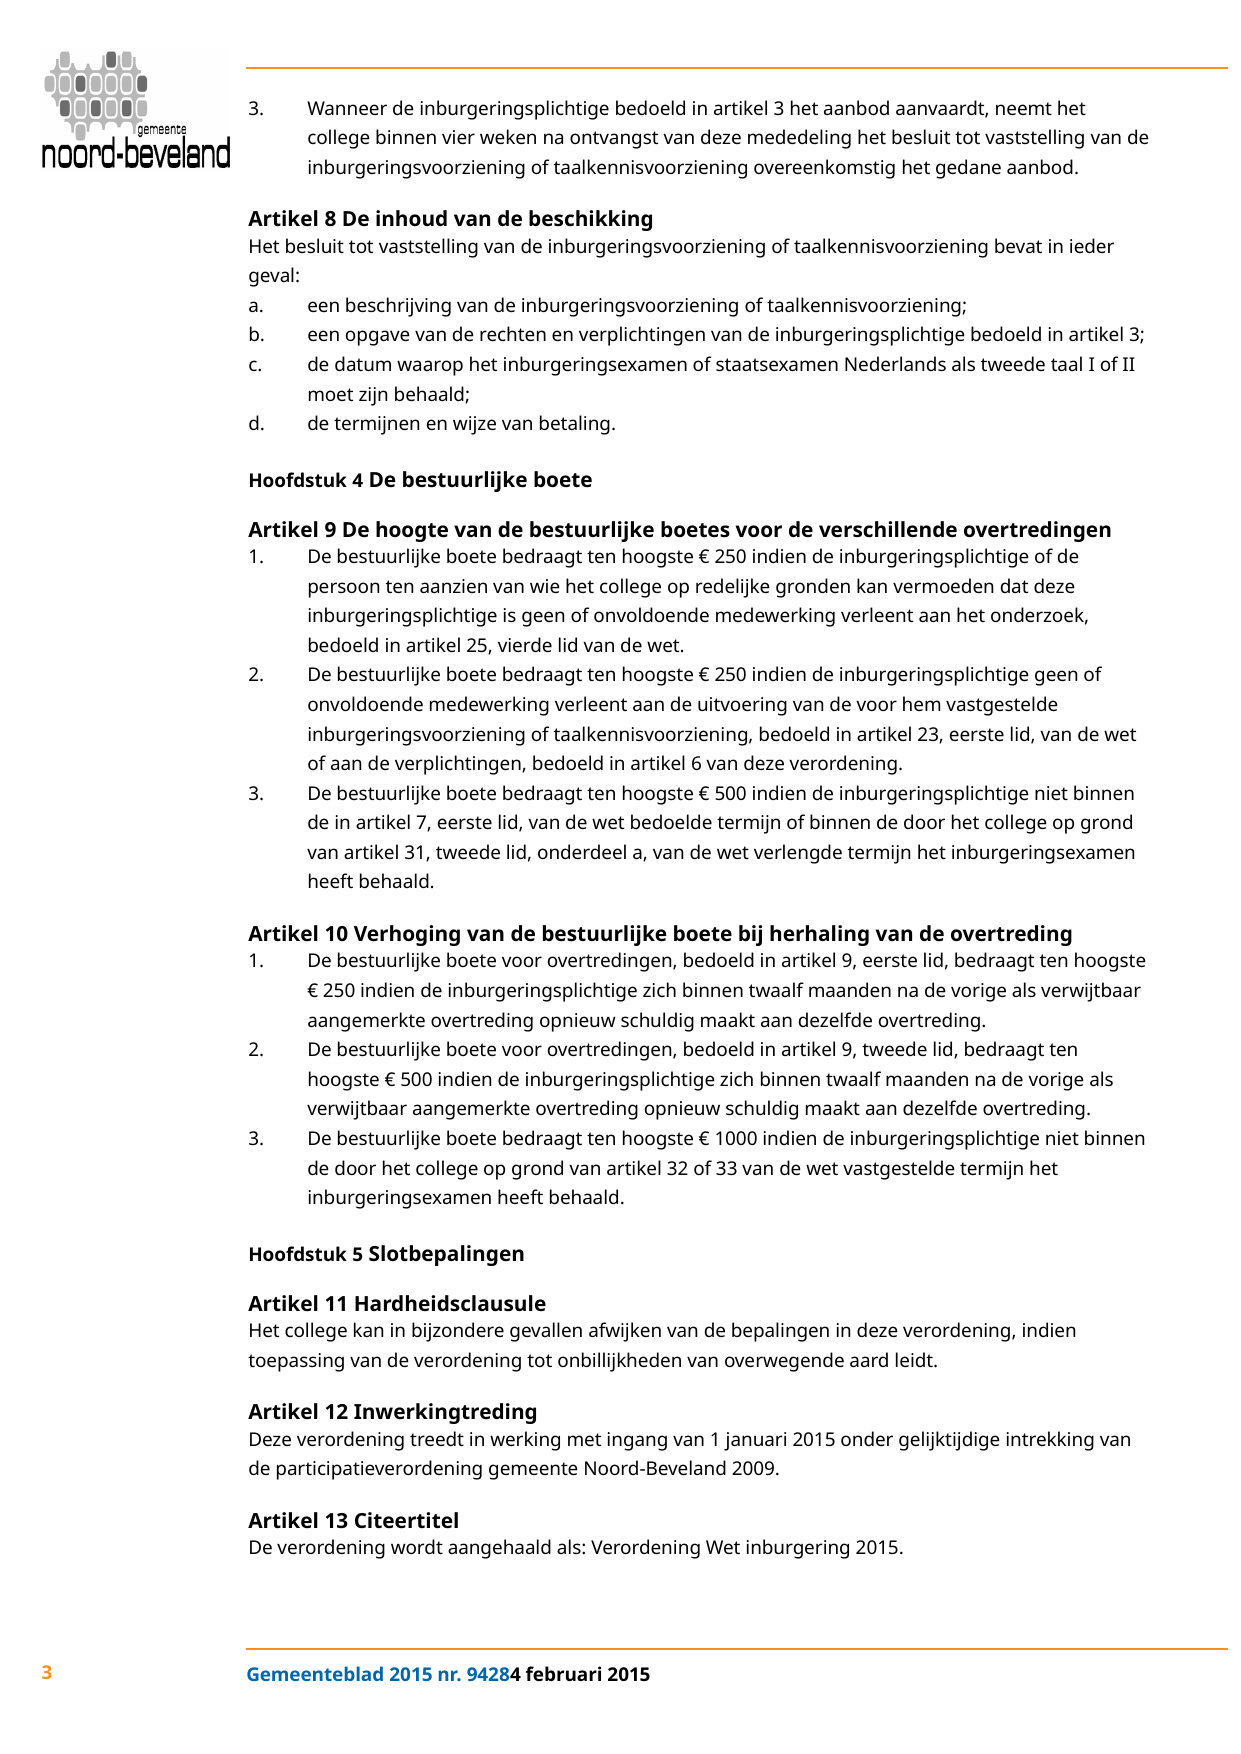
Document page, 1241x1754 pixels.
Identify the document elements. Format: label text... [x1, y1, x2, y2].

text De verordening wordt aangehaald als: Verordening Wet inburgering 2015. [248, 1534, 1152, 1560]
text Artikel 11 Hardheidsclausule [248, 1289, 1152, 1317]
text Deze verordening treedt in werking met ingang van 1 januari 2015 onder gelijktijdige intrekking van de participatieverordening gemeente Noord-Beveland 2009. [248, 1426, 1152, 1481]
text Het besluit tot vaststelling van de inburgeringsvoorziening of taalkennisvoorziening bevat in ieder geval: [248, 233, 1152, 288]
list De bestuurlijke boete bedraagt ten hoogste € 250 indien de inburgeringsplichtige geen of onvoldoende medewerking verleent aan de uitvoering van de voor hem vastgestelde inburgeringsvoorziening of taalkennisvoorziening, bedoeld in artikel 23, eerste lid, van de wet of aan de verplichtingen, bedoeld in artikel 6 van deze verordening. [248, 662, 1152, 776]
list de termijnen en wijze van betaling. [248, 410, 1152, 436]
list De bestuurlijke boete bedraagt ten hoogste € 250 indien de inburgeringsplichtige of de persoon ten aanzien van wie het college op redelijke gronden kan vermoeden dat deze inburgeringsplichtige is geen of onvoldoende medewerking verleent aan het onderzoek, bedoeld in artikel 25, vierde lid van de wet. [248, 543, 1152, 658]
text Artikel 9 De hoogte van de bestuurlijke boetes voor de verschillende overtredingen [248, 515, 1152, 543]
text Het college kan in bijzondere gevallen afwijken van de bepalingen in deze verordening, indien toepassing van de verordening tot onbillijkheden van overwegende aard leidt. [248, 1317, 1152, 1373]
list De bestuurlijke boete bedraagt ten hoogste € 1000 indien de inburgeringsplichtige niet binnen de door het college op grond van artikel 32 of 33 van de wet vastgestelde termijn het inburgeringsexamen heeft behaald. [248, 1125, 1152, 1210]
picture [41, 47, 231, 172]
text Artikel 13 Citeertitel [248, 1506, 1152, 1534]
text Artikel 12 Inwerkingtreding [248, 1397, 1152, 1426]
text Hoofdstuk 5 Slotbepalingen [248, 1239, 1152, 1268]
list een beschrijving van de inburgeringsvoorziening of taalkennisvoorziening; [248, 292, 1152, 318]
list De bestuurlijke boete bedraagt ten hoogste € 500 indien de inburgeringsplichtige niet binnen de in artikel 7, eerste lid, van de wet bedoelde termijn of binnen de door het college op grond van artikel 31, tweede lid, onderdeel a, van de wet verlengde termijn het inburgeringsexamen heeft behaald. [248, 780, 1152, 894]
list De bestuurlijke boete voor overtredingen, bedoeld in artikel 9, eerste lid, bedraagt ten hoogste € 250 indien de inburgeringsplichtige zich binnen twaalf maanden na de vorige als verwijtbaar aangemerkte overtreding opnieuw schuldig maakt aan dezelfde overtreding. [248, 948, 1152, 1032]
list Wanneer de inburgeringsplichtige bedoeld in artikel 3 het aanbod aanvaardt, neemt het college binnen vier weken na ontvangst van deze mededeling het besluit tot vaststelling van de inburgeringsvoorziening of taalkennisvoorziening overeenkomstig het gedane aanbod. [248, 95, 1152, 180]
text Artikel 8 De inhoud van de beschikking [248, 204, 1152, 233]
text Hoofdstuk 4 De bestuurlijke boete [248, 466, 1152, 494]
list een opgave van de rechten en verplichtingen van de inburgeringsplichtige bedoeld in artikel 3; [248, 322, 1152, 347]
list de datum waarop het inburgeringsexamen of staatsexamen Nederlands als tweede taal I of II moet zijn behaald; [248, 351, 1152, 406]
text Artikel 10 Verhoging van de bestuurlijke boete bij herhaling van de overtreding [248, 919, 1152, 948]
list De bestuurlijke boete voor overtredingen, bedoeld in artikel 9, tweede lid, bedraagt ten hoogste € 500 indien de inburgeringsplichtige zich binnen twaalf maanden na de vorige als verwijtbaar aangemerkte overtreding opnieuw schuldig maakt aan dezelfde overtreding. [248, 1036, 1152, 1121]
